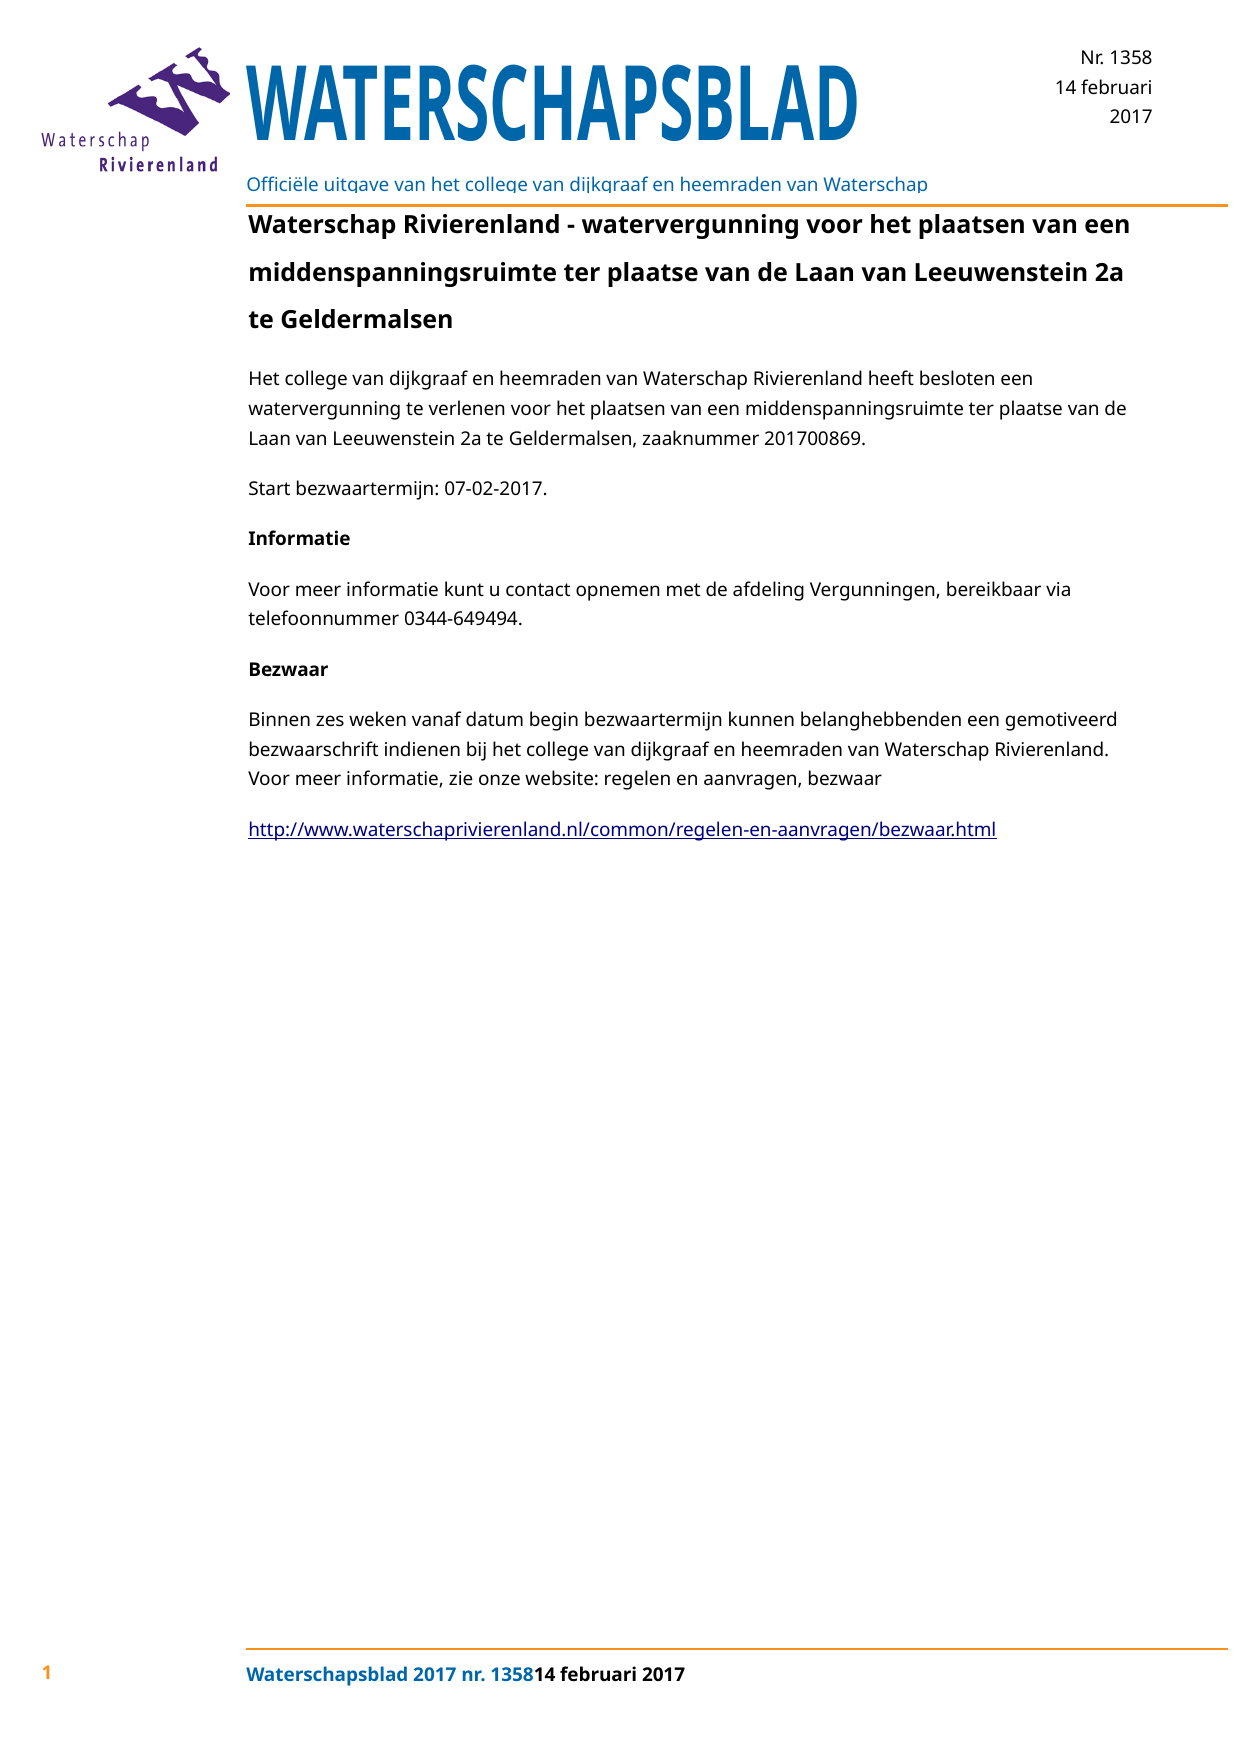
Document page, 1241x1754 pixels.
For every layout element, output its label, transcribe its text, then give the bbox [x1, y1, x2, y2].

text Binnen zes weken vanaf datum begin bezwaartermijn kunnen belanghebbenden een gemotiveerd bezwaarschrift indienen bij het college van dijkgraaf en heemraden van Waterschap Rivierenland. Voor meer informatie, zie onze website: regelen en aanvragen, bezwaar [248, 706, 1152, 791]
text Voor meer informatie kunt u contact opnemen met de afdeling Vergunningen, bereikbaar via telefoonnummer 0344-649494. [248, 576, 1152, 631]
text Informatie [248, 526, 1152, 551]
text http://www.waterschaprivierenland.nl/common/regelen-en-aanvragen/bezwaar.html [248, 816, 1152, 842]
text Bezwaar [248, 656, 1152, 682]
text Waterschap Rivierenland - watervergunning voor het plaatsen van een middenspanningsruimte ter plaatse van de Laan van Leeuwenstein 2a te Geldermalsen [248, 207, 1152, 336]
picture [41, 47, 231, 172]
text Het college van dijkgraaf en heemraden van Waterschap Rivierenland heeft besloten een watervergunning te verlenen voor het plaatsen van een middenspanningsruimte ter plaatse van de Laan van Leeuwenstein 2a te Geldermalsen, zaaknummer 201700869. [248, 366, 1152, 450]
text Start bezwaartermijn: 07-02-2017. [248, 475, 1152, 501]
